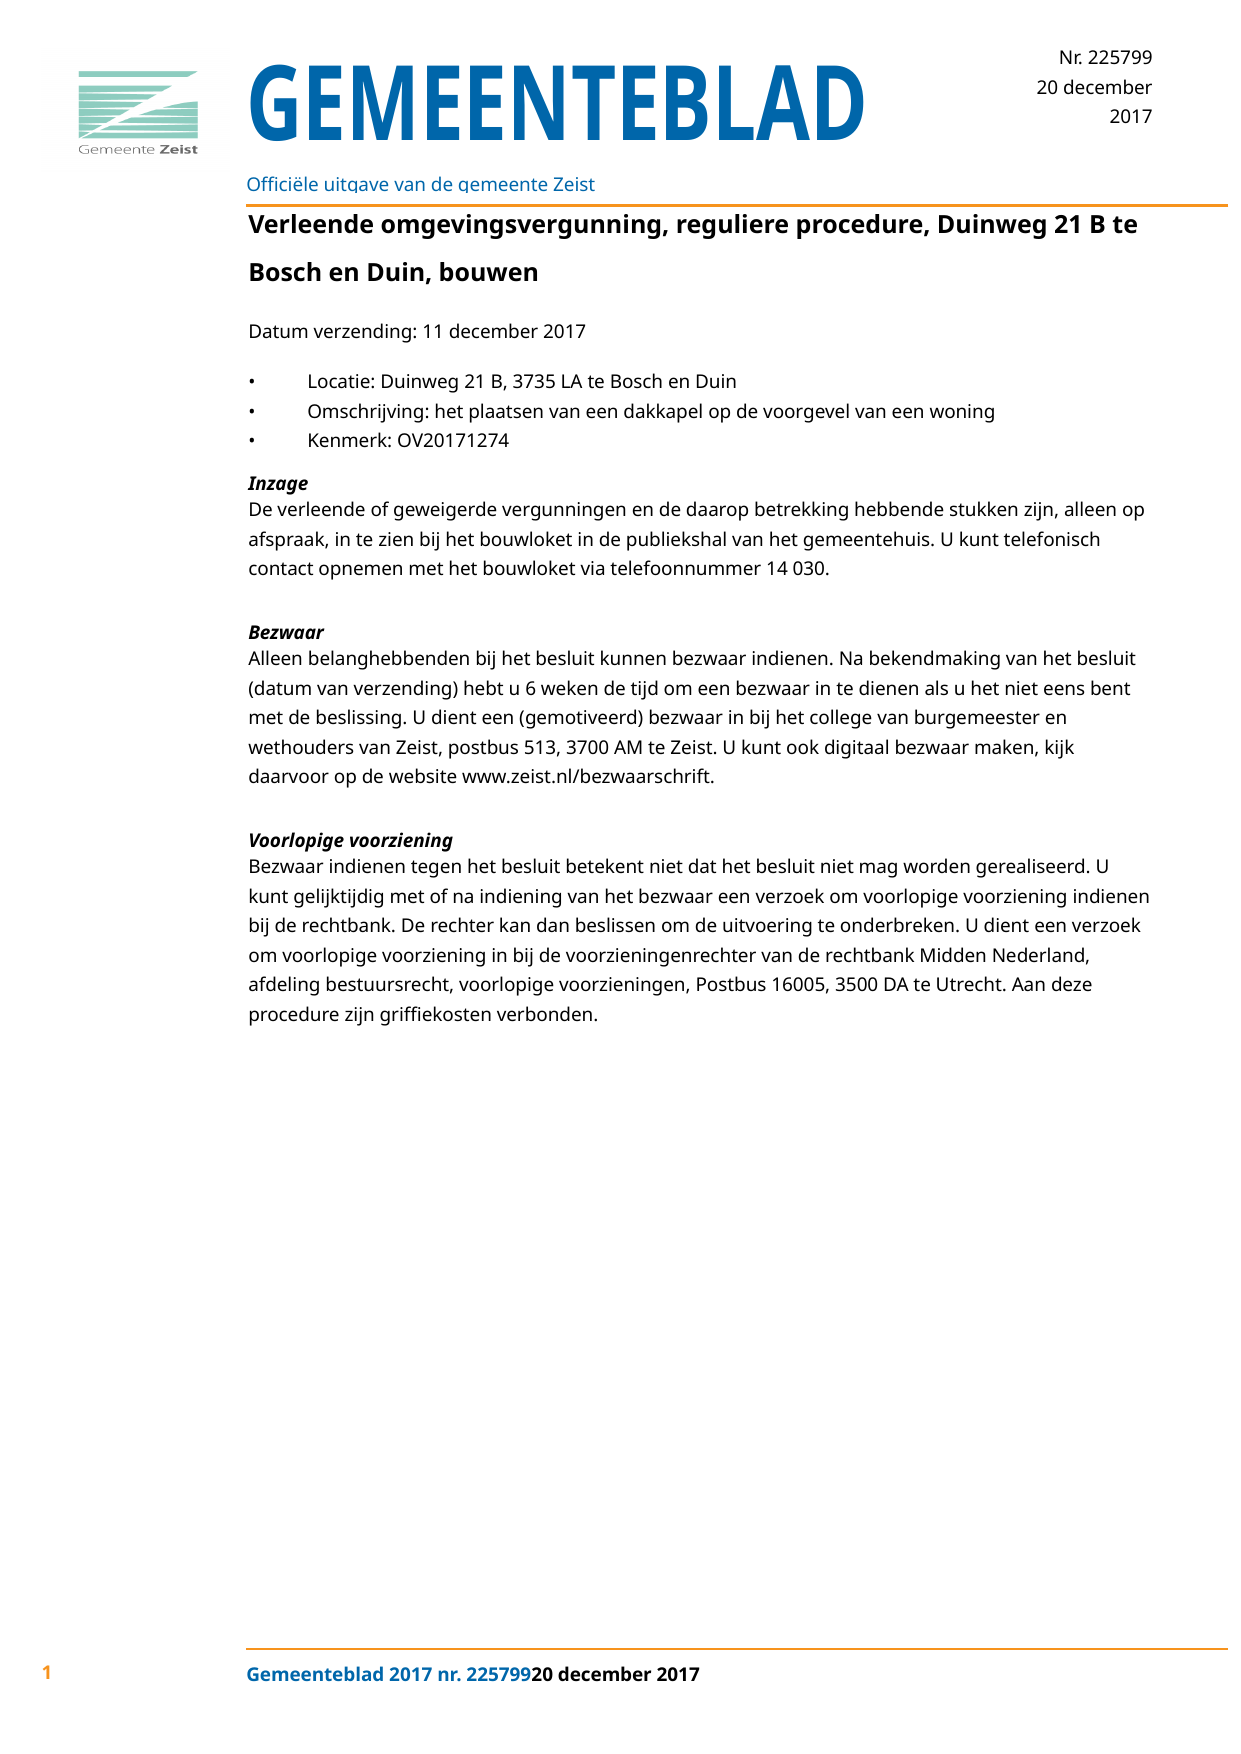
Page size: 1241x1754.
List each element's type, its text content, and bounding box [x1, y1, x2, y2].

text Bezwaar [248, 619, 1152, 645]
list Locatie: Duinweg 21 B, 3735 LA te Bosch en Duin [248, 368, 1152, 394]
picture [41, 47, 231, 172]
text Bezwaar indienen tegen het besluit betekent niet dat het besluit niet mag worden gerealiseerd. U kunt gelijktijdig met of na indiening van het bezwaar een verzoek om voorlopige voorziening indienen bij de rechtbank. De rechter kan dan beslissen om de uitvoering te onderbreken. U dient een verzoek om voorlopige voorziening in bij de voorzieningenrechter van de rechtbank Midden Nederland, afdeling bestuursrecht, voorlopige voorzieningen, Postbus 16005, 3500 DA te Utrecht. Aan deze procedure zijn griffiekosten verbonden. [248, 853, 1152, 1027]
text Inzage [248, 471, 1152, 496]
list Kenmerk: OV20171274 [248, 427, 1152, 453]
list Omschrijving: het plaatsen van een dakkapel op de voorgevel van een woning [248, 398, 1152, 424]
text Datum verzending: 11 december 2017 [248, 318, 1152, 344]
text Alleen belanghebbenden bij het besluit kunnen bezwaar indienen. Na bekendmaking van het besluit (datum van verzending) hebt u 6 weken de tijd om een bezwaar in te dienen als u het niet eens bent met de beslissing. U dient een (gemotiveerd) bezwaar in bij het college van burgemeester en wethouders van Zeist, postbus 513, 3700 AM te Zeist. U kunt ook digitaal bezwaar maken, kijk daarvoor op de website www.zeist.nl/bezwaarschrift. [248, 645, 1152, 789]
text Verleende omgevingsvergunning, reguliere procedure, Duinweg 21 B te Bosch en Duin, bouwen [248, 207, 1152, 288]
text De verleende of geweigerde vergunningen en de daarop betrekking hebbende stukken zijn, alleen op afspraak, in te zien bij het bouwloket in de publiekshal van het gemeentehuis. U kunt telefonisch contact opnemen met het bouwloket via telefoonnummer 14 030. [248, 496, 1152, 581]
text Voorlopige voorziening [248, 827, 1152, 853]
